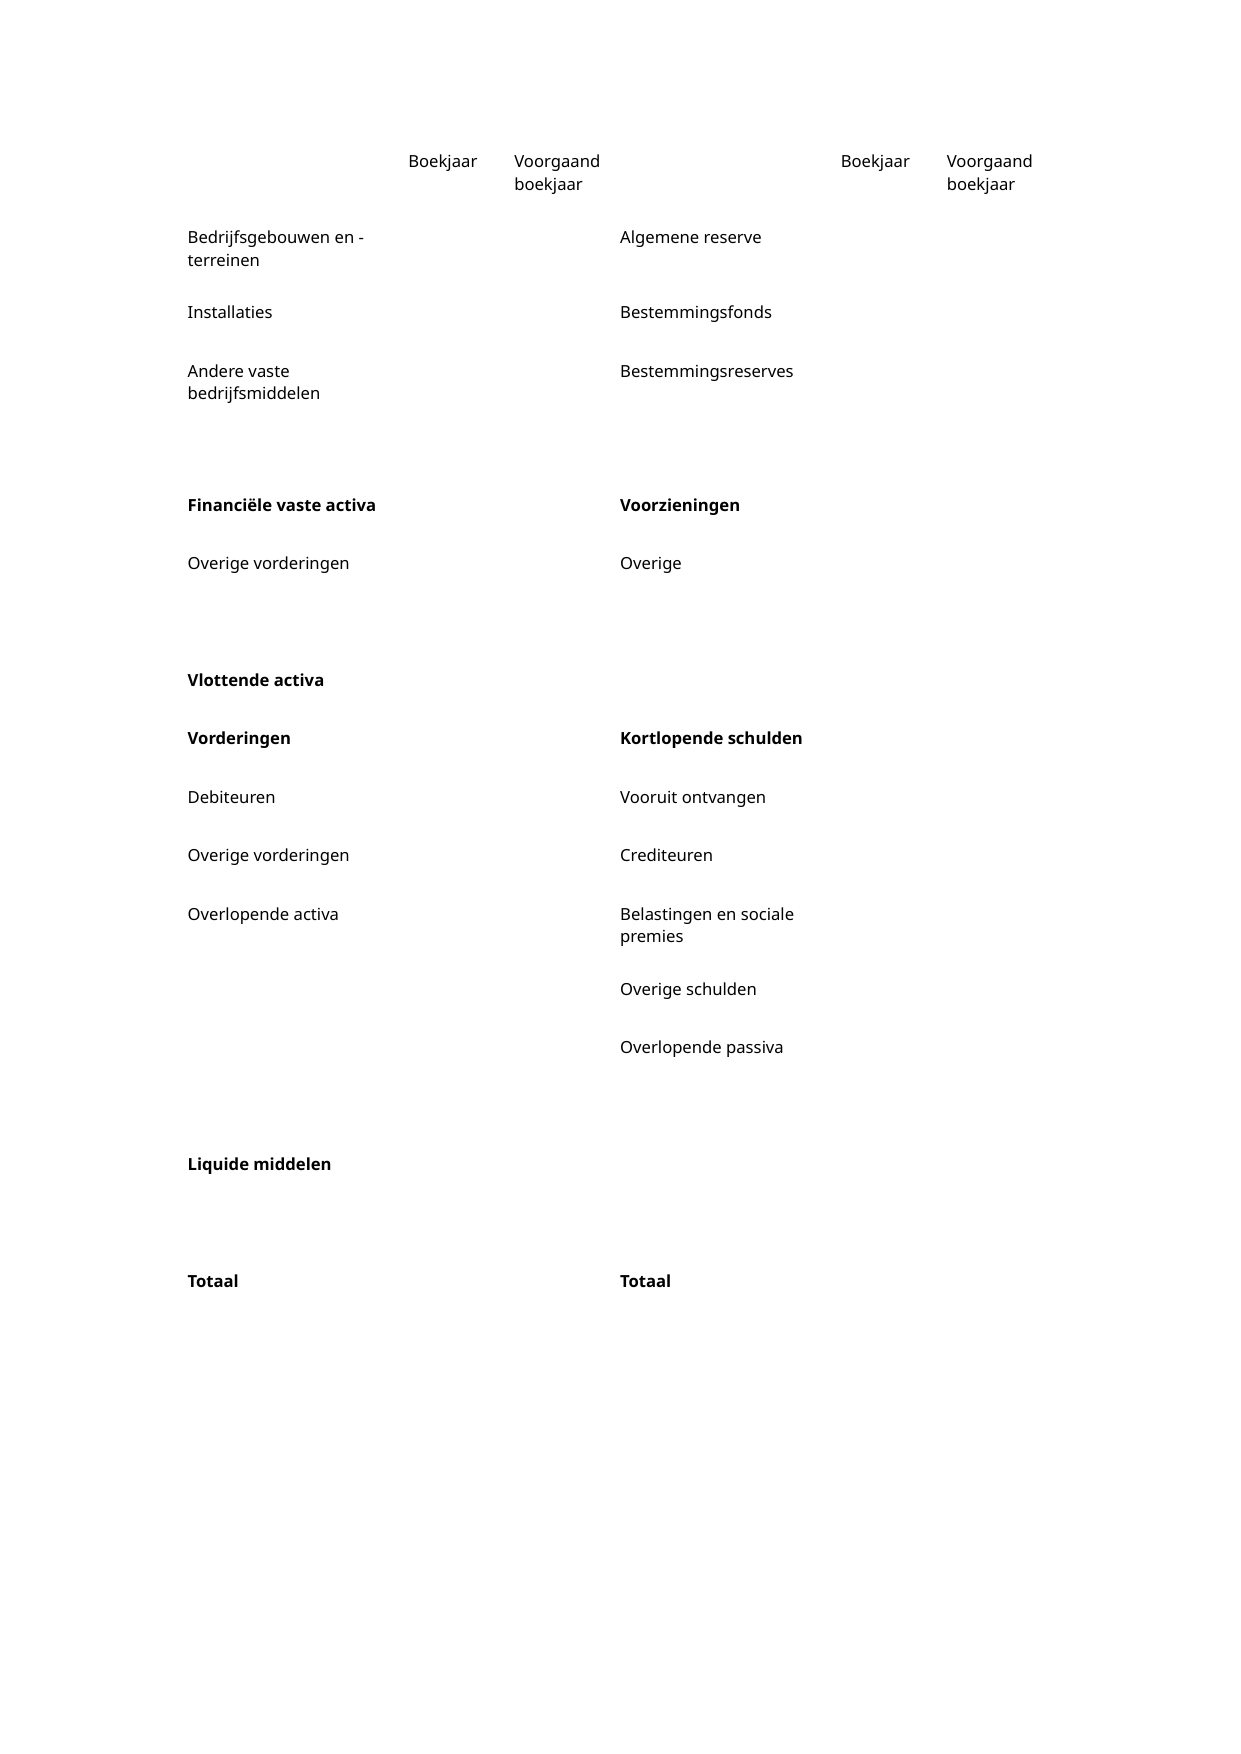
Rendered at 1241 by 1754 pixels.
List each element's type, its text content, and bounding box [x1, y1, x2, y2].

table_cell [1000, 359, 1053, 435]
table_cell [947, 844, 999, 902]
table_cell [567, 1095, 620, 1153]
table_cell [514, 225, 567, 301]
table_cell Belastingen en sociale premies [620, 902, 841, 978]
table_cell [1000, 669, 1053, 727]
table_header [188, 150, 408, 225]
table_cell [188, 435, 408, 493]
table_cell [514, 435, 567, 493]
table_cell [514, 727, 567, 785]
table_cell Totaal [620, 1270, 841, 1328]
table_cell [567, 1211, 620, 1270]
table_cell [461, 1211, 514, 1270]
table_cell [188, 1036, 408, 1094]
table_cell [567, 1153, 620, 1211]
table_cell [947, 1036, 999, 1094]
table_cell [1000, 844, 1053, 902]
table_cell Overige vorderingen [188, 844, 408, 902]
table_cell [514, 1036, 567, 1094]
table_cell [947, 1211, 999, 1270]
table_cell [461, 610, 514, 668]
table_cell [841, 902, 894, 978]
table_cell [461, 435, 514, 493]
table_cell [894, 225, 947, 301]
table_cell [841, 785, 894, 844]
table_cell Crediteuren [620, 844, 841, 902]
table_cell [514, 493, 567, 552]
table_cell [514, 359, 567, 435]
table_cell [567, 1270, 620, 1328]
table_cell [894, 552, 947, 610]
table_cell [1000, 902, 1053, 978]
table_cell [894, 1095, 947, 1153]
table_cell Andere vaste bedrijfsmiddelen [188, 359, 408, 435]
table_cell Overige vorderingen [188, 552, 408, 610]
table_cell [894, 785, 947, 844]
table_cell [841, 610, 894, 668]
table_cell [841, 844, 894, 902]
table_cell [514, 669, 567, 727]
table_cell Vorderingen [188, 727, 408, 785]
table_cell [894, 610, 947, 668]
table_cell [1000, 1270, 1053, 1328]
table_cell [461, 844, 514, 902]
table_cell [1000, 1095, 1053, 1153]
table_cell [1000, 552, 1053, 610]
table_cell [461, 359, 514, 435]
table_cell [894, 493, 947, 552]
table_cell [461, 1036, 514, 1094]
table_cell [894, 978, 947, 1036]
table_cell [461, 493, 514, 552]
table_cell [947, 359, 999, 435]
table_cell [947, 552, 999, 610]
table_cell [947, 301, 999, 359]
table_cell [514, 1211, 567, 1270]
table_cell [567, 493, 620, 552]
table_cell [408, 727, 461, 785]
table_cell [514, 610, 567, 668]
table_cell [567, 610, 620, 668]
table_cell Vooruit ontvangen [620, 785, 841, 844]
table_cell [841, 1270, 894, 1328]
table_cell [947, 610, 999, 668]
table_cell [514, 552, 567, 610]
table_cell [567, 552, 620, 610]
table_cell Overlopende activa [188, 902, 408, 978]
table_cell [947, 669, 999, 727]
table_cell [567, 902, 620, 978]
table_cell [408, 1153, 461, 1211]
table_cell [514, 978, 567, 1036]
table_cell [1000, 727, 1053, 785]
table_cell [1000, 978, 1053, 1036]
table_cell [1000, 785, 1053, 844]
table_cell [461, 785, 514, 844]
table_cell [1000, 610, 1053, 668]
table_cell [894, 301, 947, 359]
table_cell [188, 1095, 408, 1153]
table_cell [1000, 1211, 1053, 1270]
table_cell [567, 225, 620, 301]
table_cell [567, 785, 620, 844]
table_cell [514, 1153, 567, 1211]
table_cell [408, 978, 461, 1036]
table_cell [408, 359, 461, 435]
table_header [620, 150, 841, 225]
table_cell Totaal [188, 1270, 408, 1328]
table_cell Kortlopende schulden [620, 727, 841, 785]
table_cell [841, 1211, 894, 1270]
table_cell Bedrijfsgebouwen en -terreinen [188, 225, 408, 301]
table_cell [894, 1036, 947, 1094]
table_cell [841, 1153, 894, 1211]
table_cell [514, 902, 567, 978]
table_header Boekjaar [408, 150, 514, 225]
table_cell [894, 844, 947, 902]
table_cell [408, 1270, 461, 1328]
table_cell [408, 1211, 461, 1270]
table_cell [567, 844, 620, 902]
table_cell [841, 359, 894, 435]
table_cell [461, 1095, 514, 1153]
table_cell [894, 727, 947, 785]
table_cell [461, 978, 514, 1036]
table_cell [567, 1036, 620, 1094]
table_cell [620, 1211, 841, 1270]
table_cell [841, 1095, 894, 1153]
table_cell [841, 552, 894, 610]
table_cell [408, 785, 461, 844]
table_cell [947, 727, 999, 785]
table_cell Overige schulden [620, 978, 841, 1036]
table_cell [514, 844, 567, 902]
table_cell [894, 669, 947, 727]
table_cell [841, 669, 894, 727]
table_cell [620, 669, 841, 727]
table_cell Debiteuren [188, 785, 408, 844]
table_cell [408, 493, 461, 552]
table_cell [1000, 493, 1053, 552]
table_cell [567, 669, 620, 727]
table_cell [567, 978, 620, 1036]
table_cell [188, 610, 408, 668]
table_cell [408, 301, 461, 359]
table_cell [841, 493, 894, 552]
table_cell [1000, 301, 1053, 359]
table_cell [567, 727, 620, 785]
table_cell [567, 359, 620, 435]
table_cell [841, 1036, 894, 1094]
table_cell [1000, 435, 1053, 493]
table_cell [620, 1153, 841, 1211]
table_cell Voorzieningen [620, 493, 841, 552]
table_cell [620, 610, 841, 668]
table_cell [408, 225, 461, 301]
table_cell [461, 552, 514, 610]
table_cell [841, 225, 894, 301]
table_cell [514, 301, 567, 359]
table_header Voorgaand boekjaar [947, 150, 1053, 225]
table_cell [408, 610, 461, 668]
table_cell [947, 225, 999, 301]
table_cell [947, 493, 999, 552]
table_cell [461, 225, 514, 301]
table_cell [408, 669, 461, 727]
table_cell [514, 1270, 567, 1328]
table_cell [947, 1270, 999, 1328]
table_cell [894, 359, 947, 435]
table_cell [514, 785, 567, 844]
table_cell [1000, 1153, 1053, 1211]
table_cell [841, 978, 894, 1036]
table_cell [947, 435, 999, 493]
table_cell [841, 301, 894, 359]
table_cell [841, 727, 894, 785]
table_cell Bestemmingsfonds [620, 301, 841, 359]
table_cell [408, 435, 461, 493]
table_cell [1000, 1036, 1053, 1094]
table_cell [188, 1211, 408, 1270]
table_cell Overige [620, 552, 841, 610]
table_cell [461, 1270, 514, 1328]
table_cell [841, 435, 894, 493]
table_cell [461, 727, 514, 785]
table_cell Overlopende passiva [620, 1036, 841, 1094]
table_cell [947, 785, 999, 844]
table_cell [408, 552, 461, 610]
table_cell Installaties [188, 301, 408, 359]
table_cell [408, 1095, 461, 1153]
table_header Boekjaar [841, 150, 947, 225]
table_cell [461, 301, 514, 359]
table_cell [947, 1153, 999, 1211]
table_cell Vlottende activa [188, 669, 408, 727]
table_cell [894, 1211, 947, 1270]
table_cell [567, 435, 620, 493]
table_cell [894, 902, 947, 978]
table_cell [514, 1095, 567, 1153]
table_cell [947, 902, 999, 978]
table_cell [408, 902, 461, 978]
table_cell [461, 1153, 514, 1211]
table_cell [188, 978, 408, 1036]
table_cell [1000, 225, 1053, 301]
table_cell [408, 1036, 461, 1094]
table_cell [620, 435, 841, 493]
table_cell [620, 1095, 841, 1153]
table_cell [894, 1153, 947, 1211]
table_cell [894, 435, 947, 493]
table_cell [461, 902, 514, 978]
table_cell [894, 1270, 947, 1328]
table_cell Liquide middelen [188, 1153, 408, 1211]
table_cell Bestemmingsreserves [620, 359, 841, 435]
table_header Voorgaand boekjaar [514, 150, 620, 225]
table_cell [567, 301, 620, 359]
table_cell [408, 844, 461, 902]
table_cell [461, 669, 514, 727]
table_cell [947, 1095, 999, 1153]
table_cell [947, 978, 999, 1036]
table_cell Financiële vaste activa [188, 493, 408, 552]
table_cell Algemene reserve [620, 225, 841, 301]
